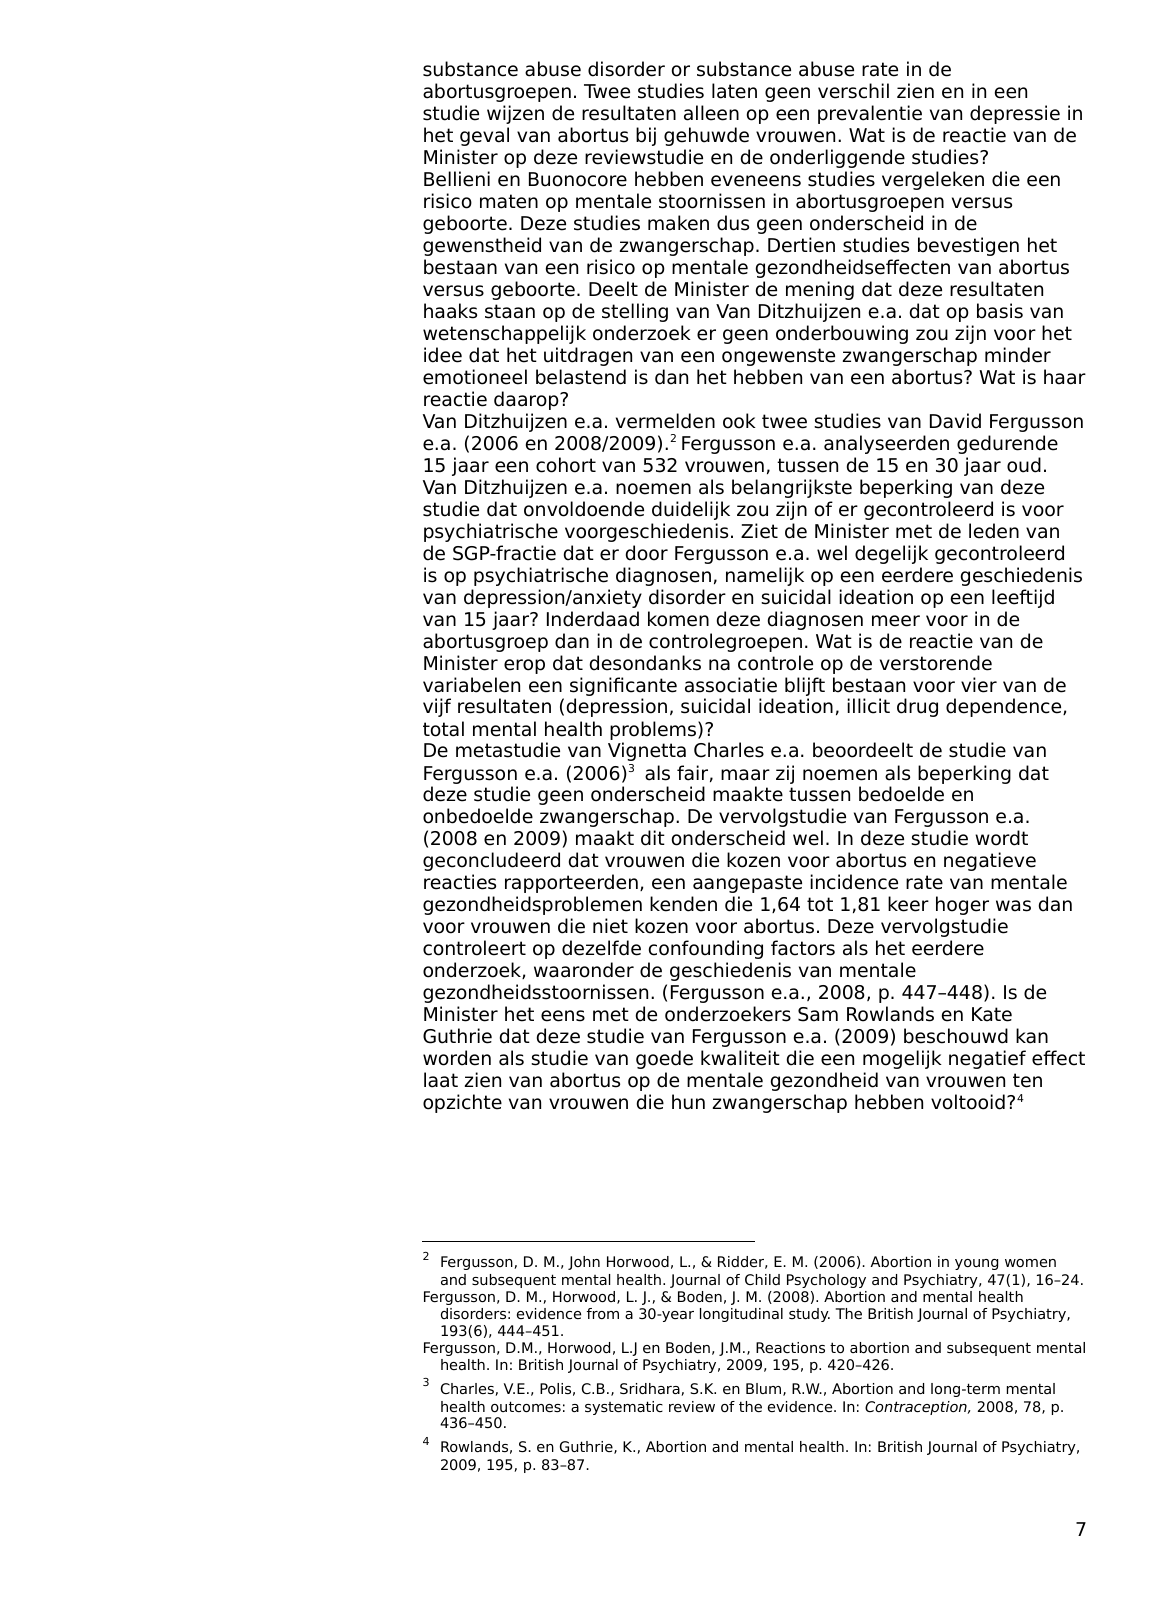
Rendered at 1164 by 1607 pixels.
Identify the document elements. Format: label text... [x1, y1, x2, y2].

text Rowlands, S. en Guthrie, K., Abortion and mental health. In: British Journal of Psychiatry, 2009, 195, p. 83–87. [422, 1435, 1087, 1474]
text Fergusson, D. M., Horwood, L. J., & Boden, J. M. (2008). Abortion and mental health disorders: evidence from a 30-year longitudinal study. The British Journal of Psychiatry, 193(6), 444–451. [422, 1289, 1087, 1340]
text Fergusson, D.M., Horwood, L.J en Boden, J.M., Reactions to abortion and subsequent mental health. In: British Journal of Psychiatry, 2009, 195, p. 420–426. [422, 1340, 1087, 1374]
text substance abuse disorder or substance abuse rate in de abortusgroepen. Twee studies laten geen verschil zien en in een studie wijzen de resultaten alleen op een prevalentie van depressie in het geval van abortus bij gehuwde vrouwen. Wat is de reactie van de Minister op deze reviewstudie en de onderliggende studies? [422, 59, 1087, 169]
text Van Ditzhuijzen e.a. vermelden ook twee studies van David Fergusson e.a. (2006 en 2008/2009).Fergusson e.a. analyseerden gedurende 15 jaar een cohort van 532 vrouwen, tussen de 15 en 30 jaar oud. Van Ditzhuijzen e.a. noemen als belangrijkste beperking van deze studie dat onvoldoende duidelijk zou zijn of er gecontroleerd is voor psychiatrische voorgeschiedenis. Ziet de Minister met de leden van de SGP-fractie dat er door Fergusson e.a. wel degelijk gecontroleerd is op psychiatrische diagnosen, namelijk op een eerdere geschiedenis van depression/anxiety disorder en suicidal ideation op een leeftijd van 15 jaar? Inderdaad komen deze diagnosen meer voor in de abortusgroep dan in de controlegroepen. Wat is de reactie van de Minister erop dat desondanks na controle op de verstorende variabelen een significante associatie blijft bestaan voor vier van de vijf resultaten (depression, suicidal ideation, illicit drug dependence, total mental health problems)? [422, 411, 1087, 740]
text Bellieni en Buonocore hebben eveneens studies vergeleken die een risico maten op mentale stoornissen in abortusgroepen versus geboorte. Deze studies maken dus geen onderscheid in de gewenstheid van de zwangerschap. Dertien studies bevestigen het bestaan van een risico op mentale gezondheidseffecten van abortus versus geboorte. Deelt de Minister de mening dat deze resultaten haaks staan op de stelling van Van Ditzhuijzen e.a. dat op basis van wetenschappelijk onderzoek er geen onderbouwing zou zijn voor het idee dat het uitdragen van een ongewenste zwangerschap minder emotioneel belastend is dan het hebben van een abortus? Wat is haar reactie daarop? [422, 169, 1087, 411]
text Charles, V.E., Polis, C.B., Sridhara, S.K. en Blum, R.W., Abortion and long-term mental health outcomes: a systematic review of the evidence. In: Contraception, 2008, 78, p. 436–450. [422, 1377, 1087, 1432]
text Fergusson, D. M., John Horwood, L., & Ridder, E. M. (2006). Abortion in young women and subsequent mental health. Journal of Child Psychology and Psychiatry, 47(1), 16–24. [422, 1250, 1087, 1289]
text De metastudie van Vignetta Charles e.a. beoordeelt de studie van Fergusson e.a. (2006) als fair, maar zij noemen als beperking dat deze studie geen onderscheid maakte tussen bedoelde en onbedoelde zwangerschap. De vervolgstudie van Fergusson e.a. (2008 en 2009) maakt dit onderscheid wel. In deze studie wordt geconcludeerd dat vrouwen die kozen voor abortus en negatieve reacties rapporteerden, een aangepaste incidence rate van mentale gezondheidsproblemen kenden die 1,64 tot 1,81 keer hoger was dan voor vrouwen die niet kozen voor abortus. Deze vervolgstudie controleert op dezelfde confounding factors als het eerdere onderzoek, waaronder de geschiedenis van mentale gezondheidsstoornissen. (Fergusson e.a., 2008, p. 447–448). Is de Minister het eens met de onderzoekers Sam Rowlands en Kate Guthrie dat deze studie van Fergusson e.a. (2009) beschouwd kan worden als studie van goede kwaliteit die een mogelijk negatief effect laat zien van abortus op de mentale gezondheid van vrouwen ten opzichte van vrouwen die hun zwangerschap hebben voltooid? [422, 740, 1087, 1114]
